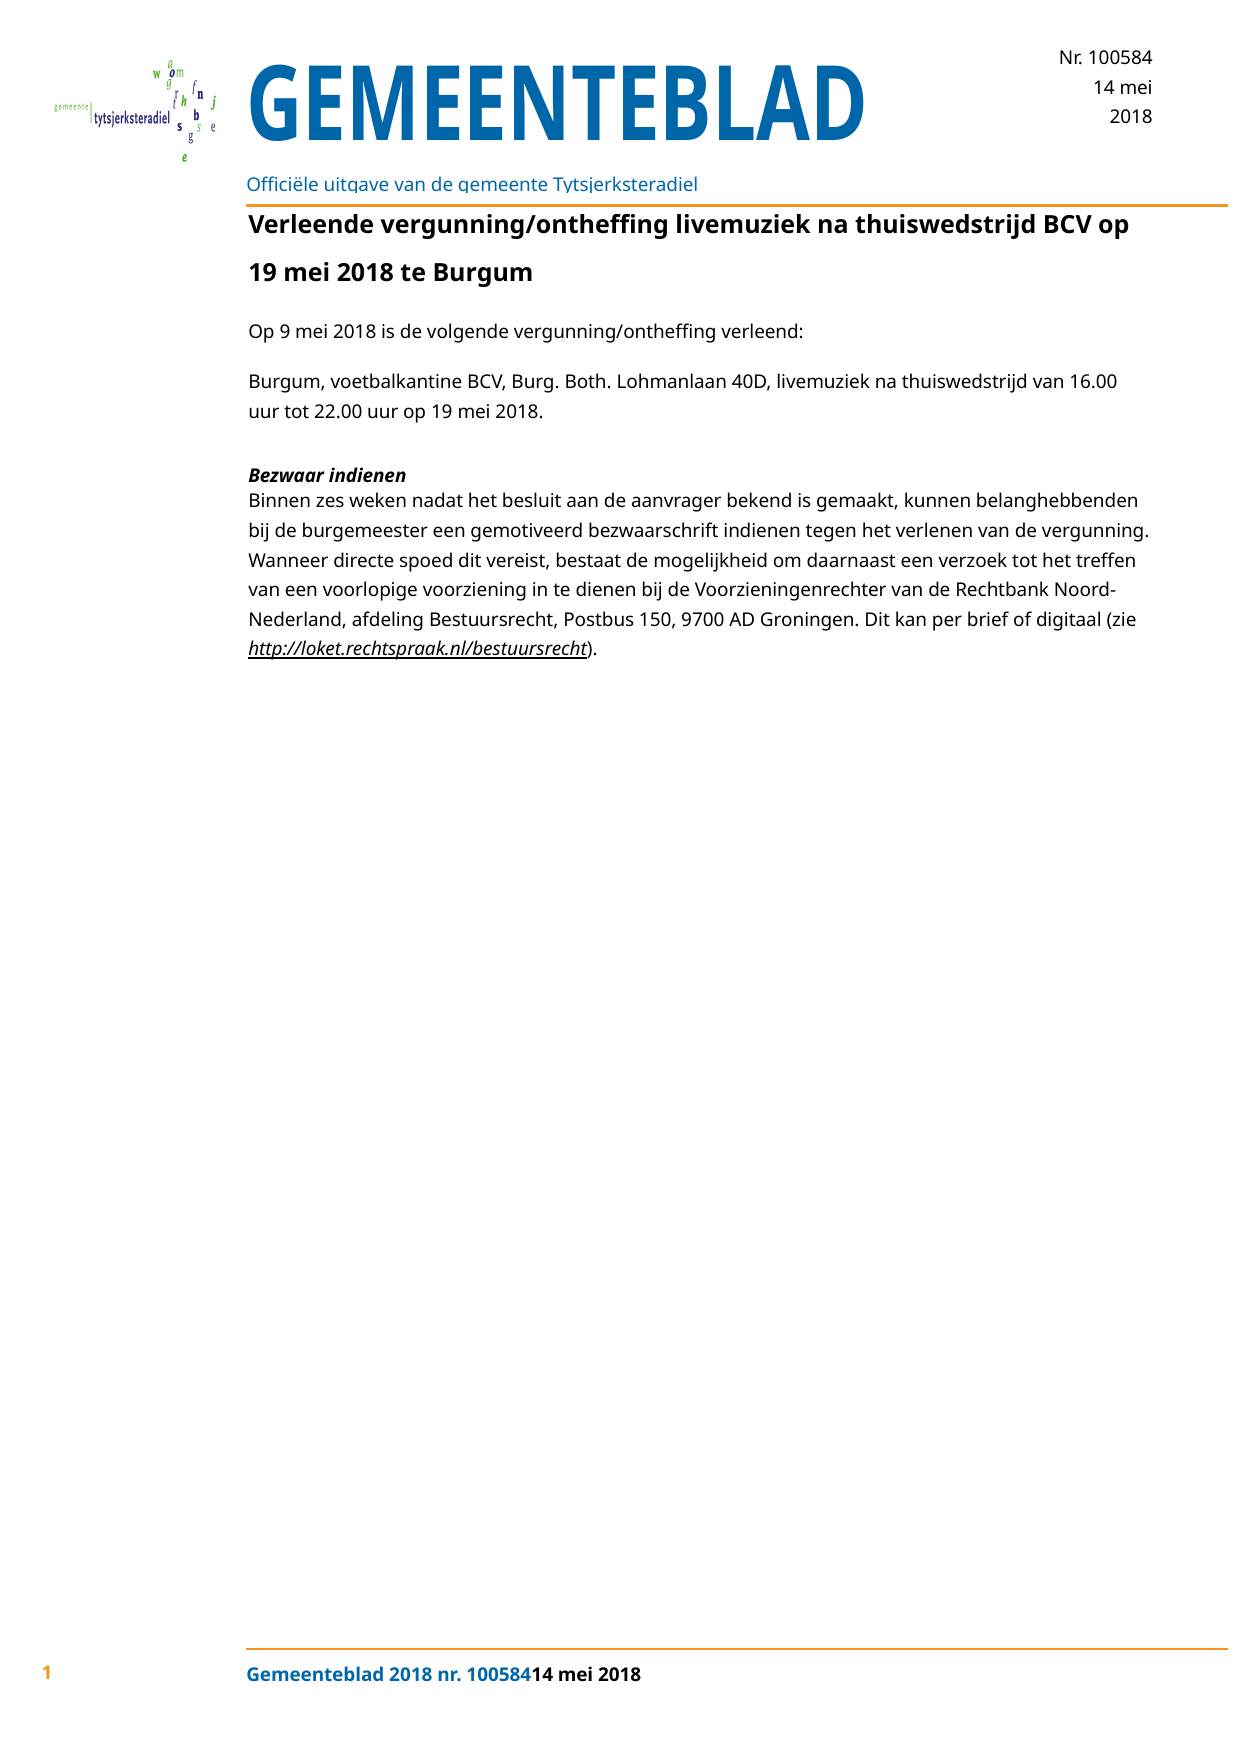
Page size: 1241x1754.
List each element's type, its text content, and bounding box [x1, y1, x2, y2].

text Burgum, voetbalkantine BCV, Burg. Both. Lohmanlaan 40D, livemuziek na thuiswedstrijd van 16.00 uur tot 22.00 uur op 19 mei 2018. [248, 368, 1152, 424]
text Verleende vergunning/ontheffing livemuziek na thuiswedstrijd BCV op 19 mei 2018 te Burgum [248, 207, 1152, 288]
picture [41, 47, 231, 172]
text Op 9 mei 2018 is de volgende vergunning/ontheffing verleend: [248, 318, 1152, 344]
text Bezwaar indienen [248, 462, 1152, 488]
text Binnen zes weken nadat het besluit aan de aanvrager bekend is gemaakt, kunnen belanghebbenden bij de burgemeester een gemotiveerd bezwaarschrift indienen tegen het verlenen van de vergunning. Wanneer directe spoed dit vereist, bestaat de mogelijkheid om daarnaast een verzoek tot het treffen van een voorlopige voorziening in te dienen bij de Voorzieningenrechter van de Rechtbank Noord-Nederland, afdeling Bestuursrecht, Postbus 150, 9700 AD Groningen. Dit kan per brief of digitaal (zie http://loket.rechtspraak.nl/bestuursrecht). [248, 488, 1152, 661]
